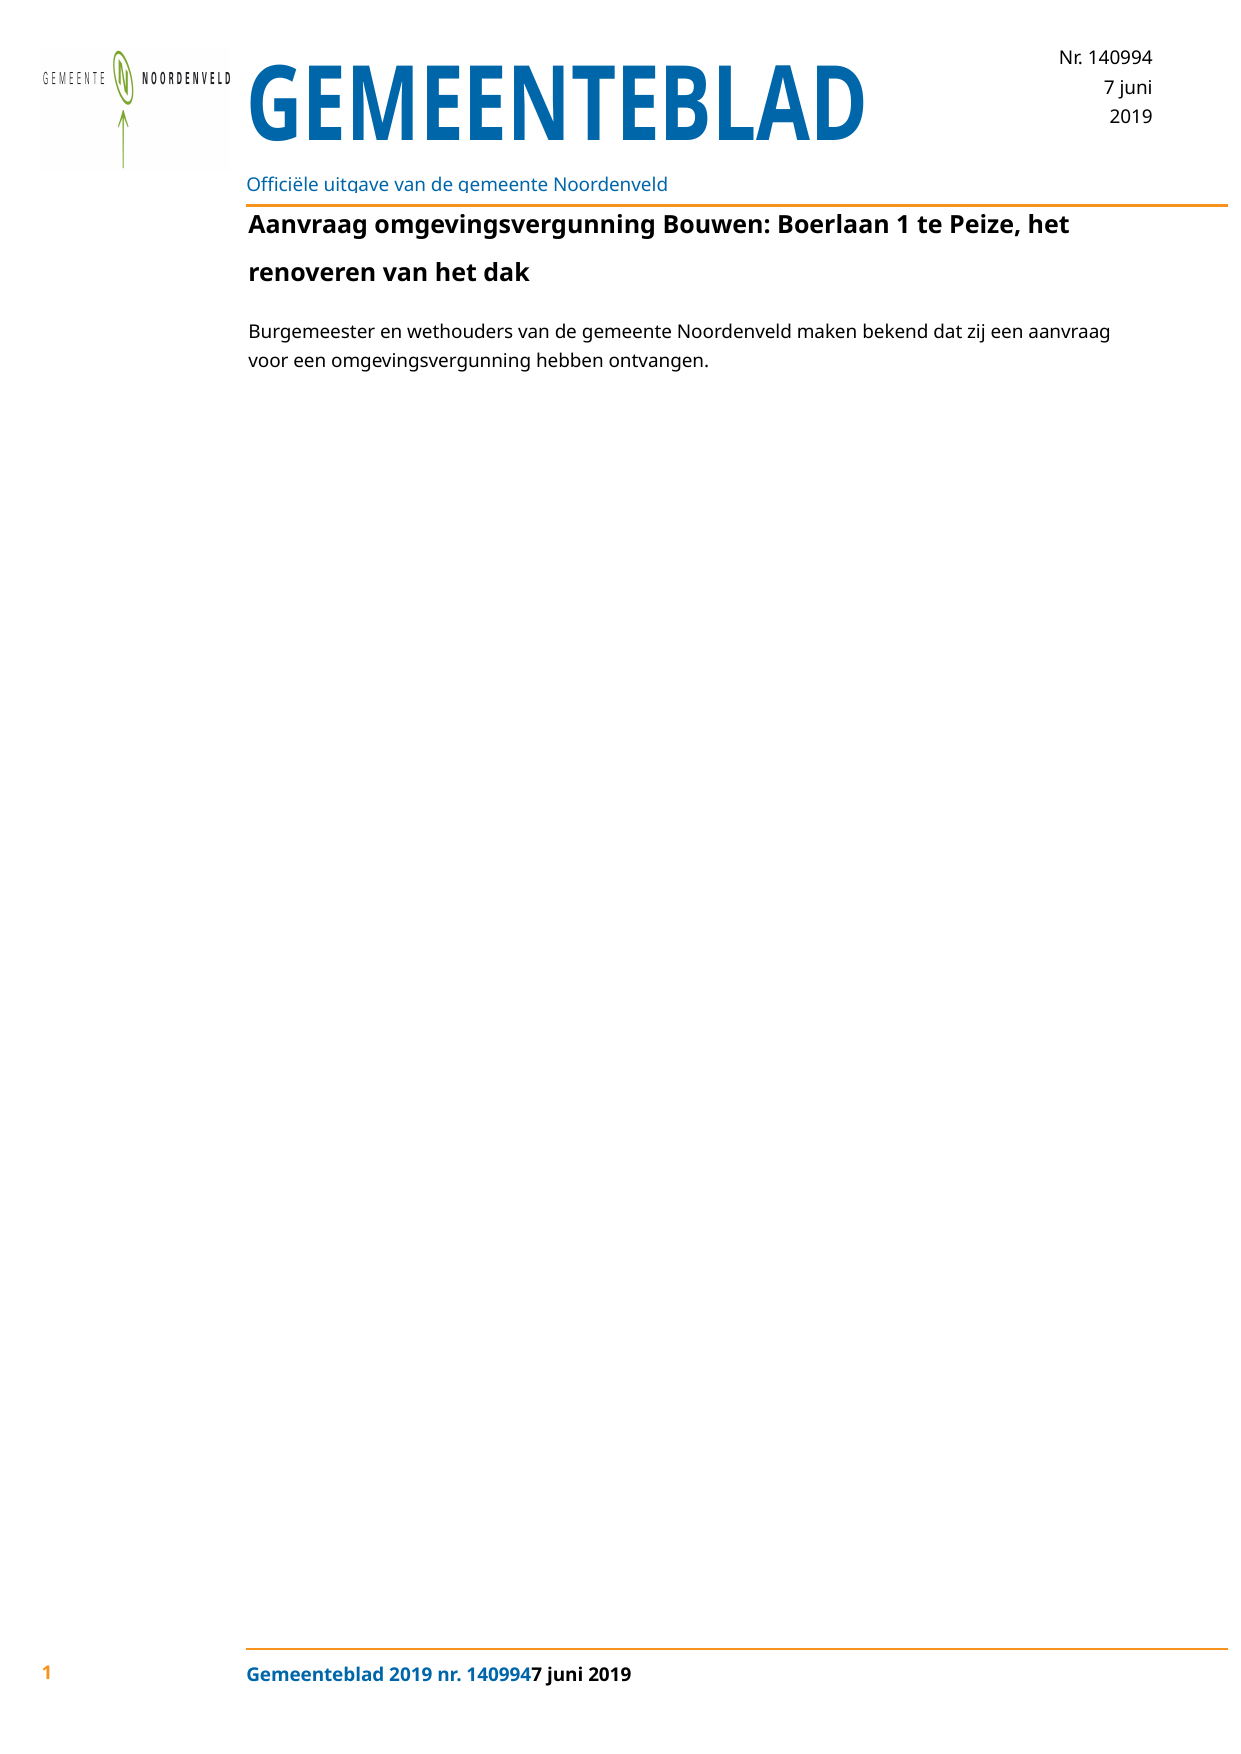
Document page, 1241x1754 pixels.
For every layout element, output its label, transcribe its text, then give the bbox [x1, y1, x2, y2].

text Burgemeester en wethouders van de gemeente Noordenveld maken bekend dat zij een aanvraag voor een omgevingsvergunning hebben ontvangen. [248, 318, 1152, 373]
text Aanvraag omgevingsvergunning Bouwen: Boerlaan 1 te Peize, het renoveren van het dak [248, 207, 1152, 288]
picture [41, 47, 231, 172]
